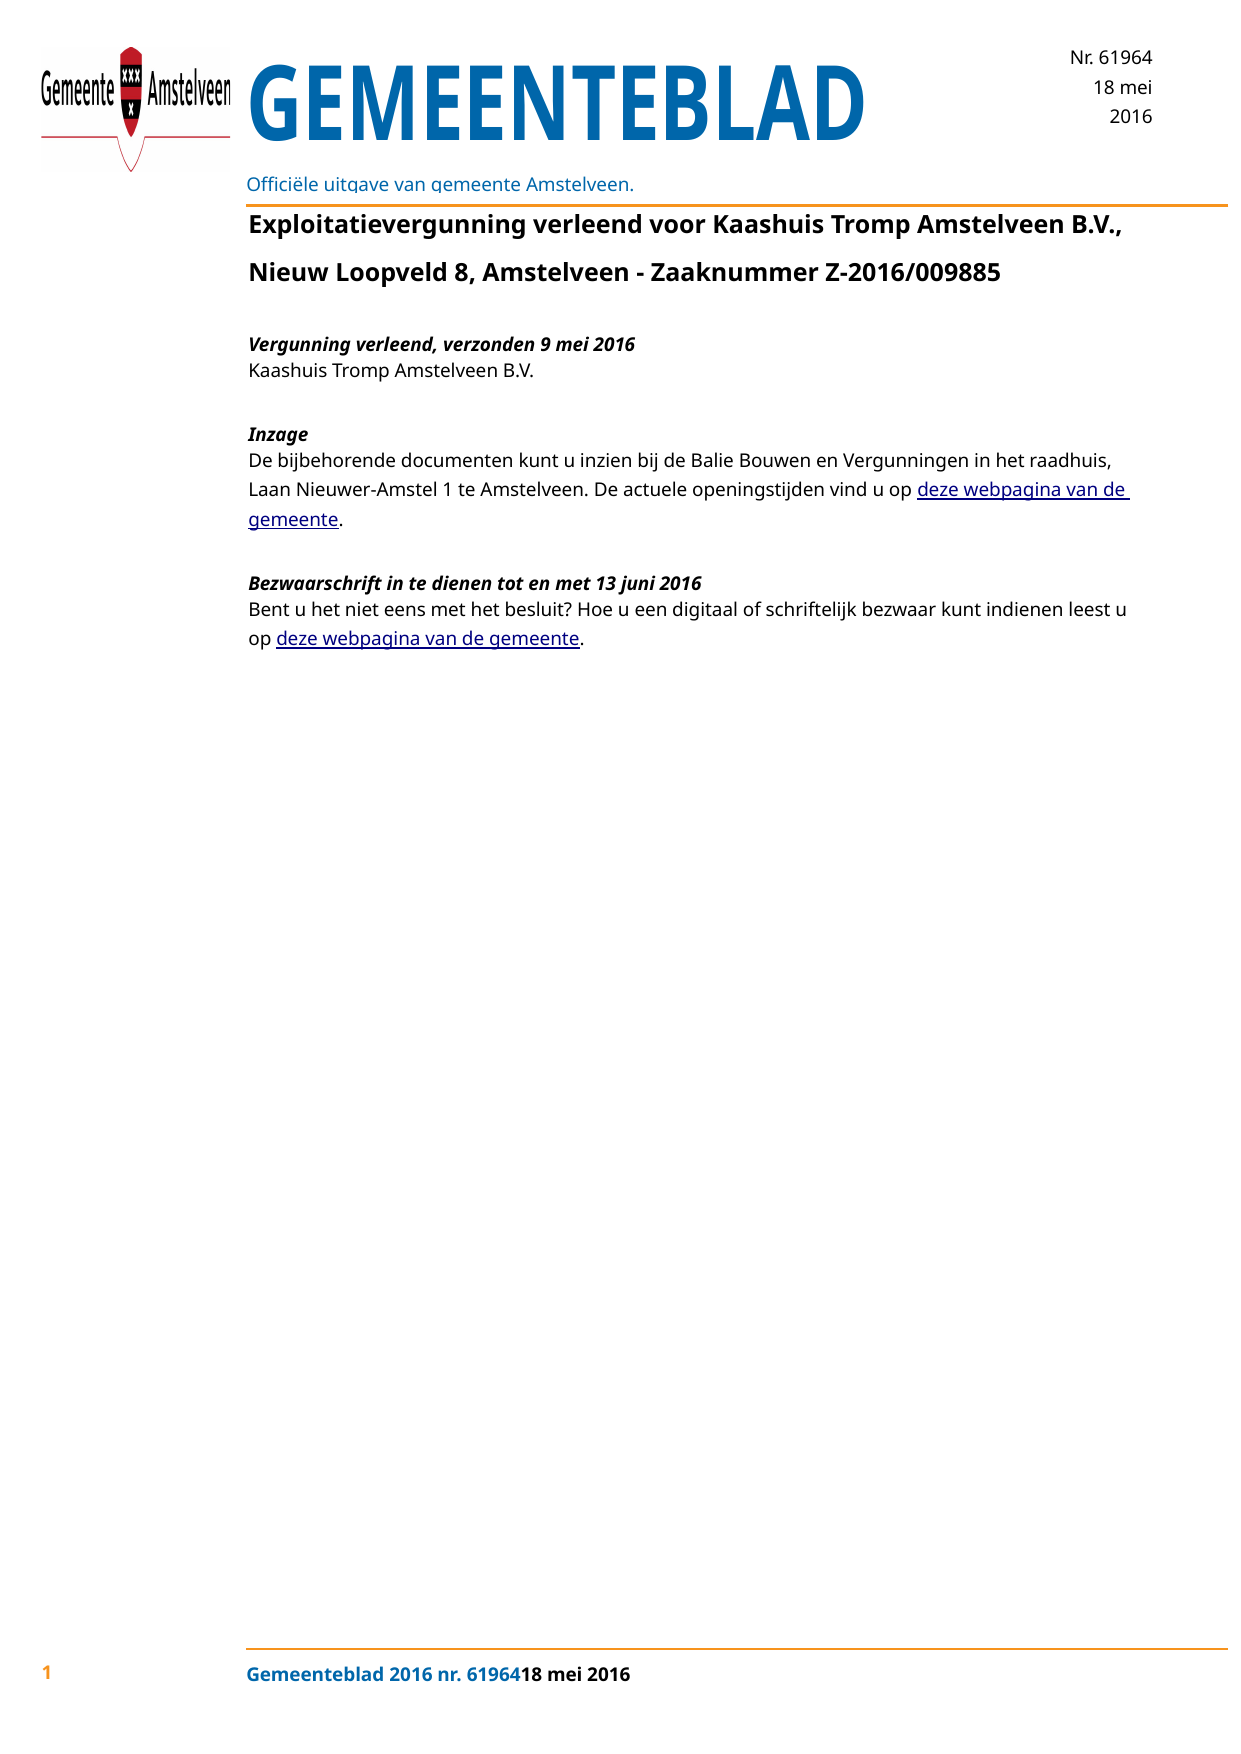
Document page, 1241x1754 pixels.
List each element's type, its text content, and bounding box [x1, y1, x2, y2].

picture [41, 47, 231, 172]
text Bezwaarschrift in te dienen tot en met 13 juni 2016 [248, 570, 1152, 596]
text De bijbehorende documenten kunt u inzien bij de Balie Bouwen en Vergunningen in het raadhuis, Laan Nieuwer-Amstel 1 te Amstelveen. De actuele openingstijden vind u op deze webpagina van de gemeente. [248, 447, 1152, 532]
text Bent u het niet eens met het besluit? Hoe u een digitaal of schriftelijk bezwaar kunt indienen leest u op deze webpagina van de gemeente. [248, 596, 1152, 651]
text Vergunning verleend, verzonden 9 mei 2016 [248, 331, 1152, 357]
text Inzage [248, 421, 1152, 447]
text Exploitatievergunning verleend voor Kaashuis Tromp Amstelveen B.V., Nieuw Loopveld 8, Amstelveen - Zaaknummer Z-2016/009885 [248, 207, 1152, 288]
text Kaashuis Tromp Amstelveen B.V. [248, 357, 1152, 383]
